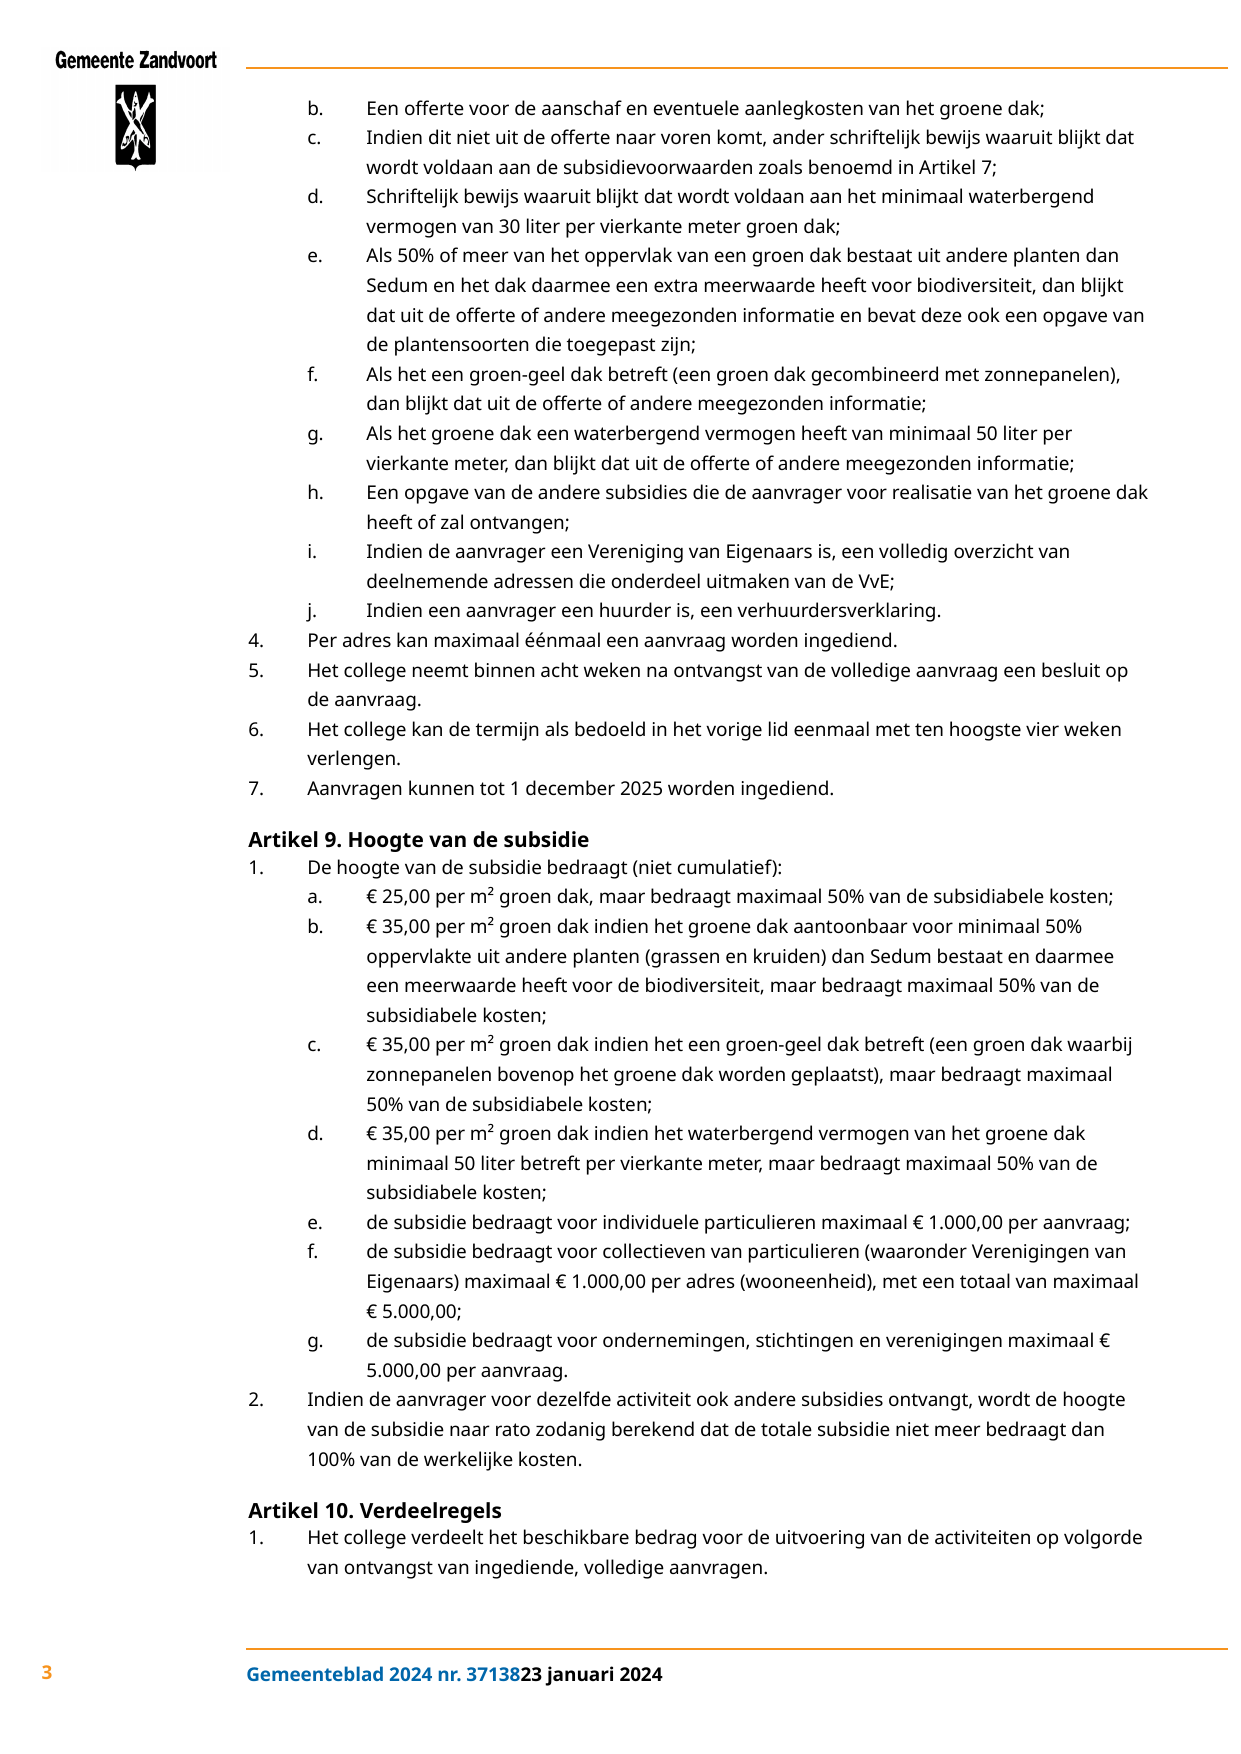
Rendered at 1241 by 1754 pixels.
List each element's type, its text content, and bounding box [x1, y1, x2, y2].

list Per adres kan maximaal éénmaal een aanvraag worden ingediend. [248, 627, 1152, 653]
list Indien dit niet uit de offerte naar voren komt, ander schriftelijk bewijs waaruit blijkt dat wordt voldaan aan de subsidievoorwaarden zoals benoemd in Artikel 7; [307, 124, 1152, 180]
list Een opgave van de andere subsidies die de aanvrager voor realisatie van het groene dak heeft of zal ontvangen; [307, 479, 1152, 535]
list € 35,00 per m² groen dak indien het waterbergend vermogen van het groene dak minimaal 50 liter betreft per vierkante meter, maar bedraagt maximaal 50% van de subsidiabele kosten; [307, 1120, 1152, 1205]
list Het college kan de termijn als bedoeld in het vorige lid eenmaal met ten hoogste vier weken verlengen. [248, 716, 1152, 771]
text Artikel 9. Hoogte van de subsidie [248, 826, 1152, 854]
list € 25,00 per m² groen dak, maar bedraagt maximaal 50% van de subsidiabele kosten; [307, 884, 1152, 909]
list Het college neemt binnen acht weken na ontvangst van de volledige aanvraag een besluit op de aanvraag. [248, 657, 1152, 712]
list Het college verdeelt het beschikbare bedrag voor de uitvoering van de activiteiten op volgorde van ontvangst van ingediende, volledige aanvragen. [248, 1524, 1152, 1580]
list Schriftelijk bewijs waaruit blijkt dat wordt voldaan aan het minimaal waterbergend vermogen van 30 liter per vierkante meter groen dak; [307, 183, 1152, 239]
text Artikel 10. Verdeelregels [248, 1496, 1152, 1524]
list Een offerte voor de aanschaf en eventuele aanlegkosten van het groene dak; [307, 95, 1152, 121]
list Indien de aanvrager een Vereniging van Eigenaars is, een volledig overzicht van deelnemende adressen die onderdeel uitmaken van de VvE; [307, 538, 1152, 594]
list Als het een groen-geel dak betreft (een groen dak gecombineerd met zonnepanelen), dan blijkt dat uit de offerte of andere meegezonden informatie; [307, 361, 1152, 416]
list De hoogte van de subsidie bedraagt (niet cumulatief): [248, 854, 1152, 880]
list Indien de aanvrager voor dezelfde activiteit ook andere subsidies ontvangt, wordt de hoogte van de subsidie naar rato zodanig berekend dat de totale subsidie niet meer bedraagt dan 100% van de werkelijke kosten. [248, 1387, 1152, 1471]
list € 35,00 per m² groen dak indien het een groen-geel dak betreft (een groen dak waarbij zonnepanelen bovenop het groene dak worden geplaatst), maar bedraagt maximaal 50% van de subsidiabele kosten; [307, 1032, 1152, 1116]
list de subsidie bedraagt voor collectieven van particulieren (waaronder Verenigingen van Eigenaars) maximaal € 1.000,00 per adres (wooneenheid), met een totaal van maximaal € 5.000,00; [307, 1239, 1152, 1323]
picture [41, 47, 231, 172]
list € 35,00 per m² groen dak indien het groene dak aantoonbaar voor minimaal 50% oppervlakte uit andere planten (grassen en kruiden) dan Sedum bestaat en daarmee een meerwaarde heeft voor de biodiversiteit, maar bedraagt maximaal 50% van de subsidiabele kosten; [307, 913, 1152, 1028]
list de subsidie bedraagt voor individuele particulieren maximaal € 1.000,00 per aanvraag; [307, 1209, 1152, 1235]
list Als 50% of meer van het oppervlak van een groen dak bestaat uit andere planten dan Sedum en het dak daarmee een extra meerwaarde heeft voor biodiversiteit, dan blijkt dat uit de offerte of andere meegezonden informatie en bevat deze ook een opgave van de plantensoorten die toegepast zijn; [307, 243, 1152, 357]
list de subsidie bedraagt voor ondernemingen, stichtingen en verenigingen maximaal € 5.000,00 per aanvraag. [307, 1327, 1152, 1383]
list Aanvragen kunnen tot 1 december 2025 worden ingediend. [248, 775, 1152, 801]
list Indien een aanvrager een huurder is, een verhuurdersverklaring. [307, 598, 1152, 623]
list Als het groene dak een waterbergend vermogen heeft van minimaal 50 liter per vierkante meter, dan blijkt dat uit de offerte of andere meegezonden informatie; [307, 420, 1152, 476]
